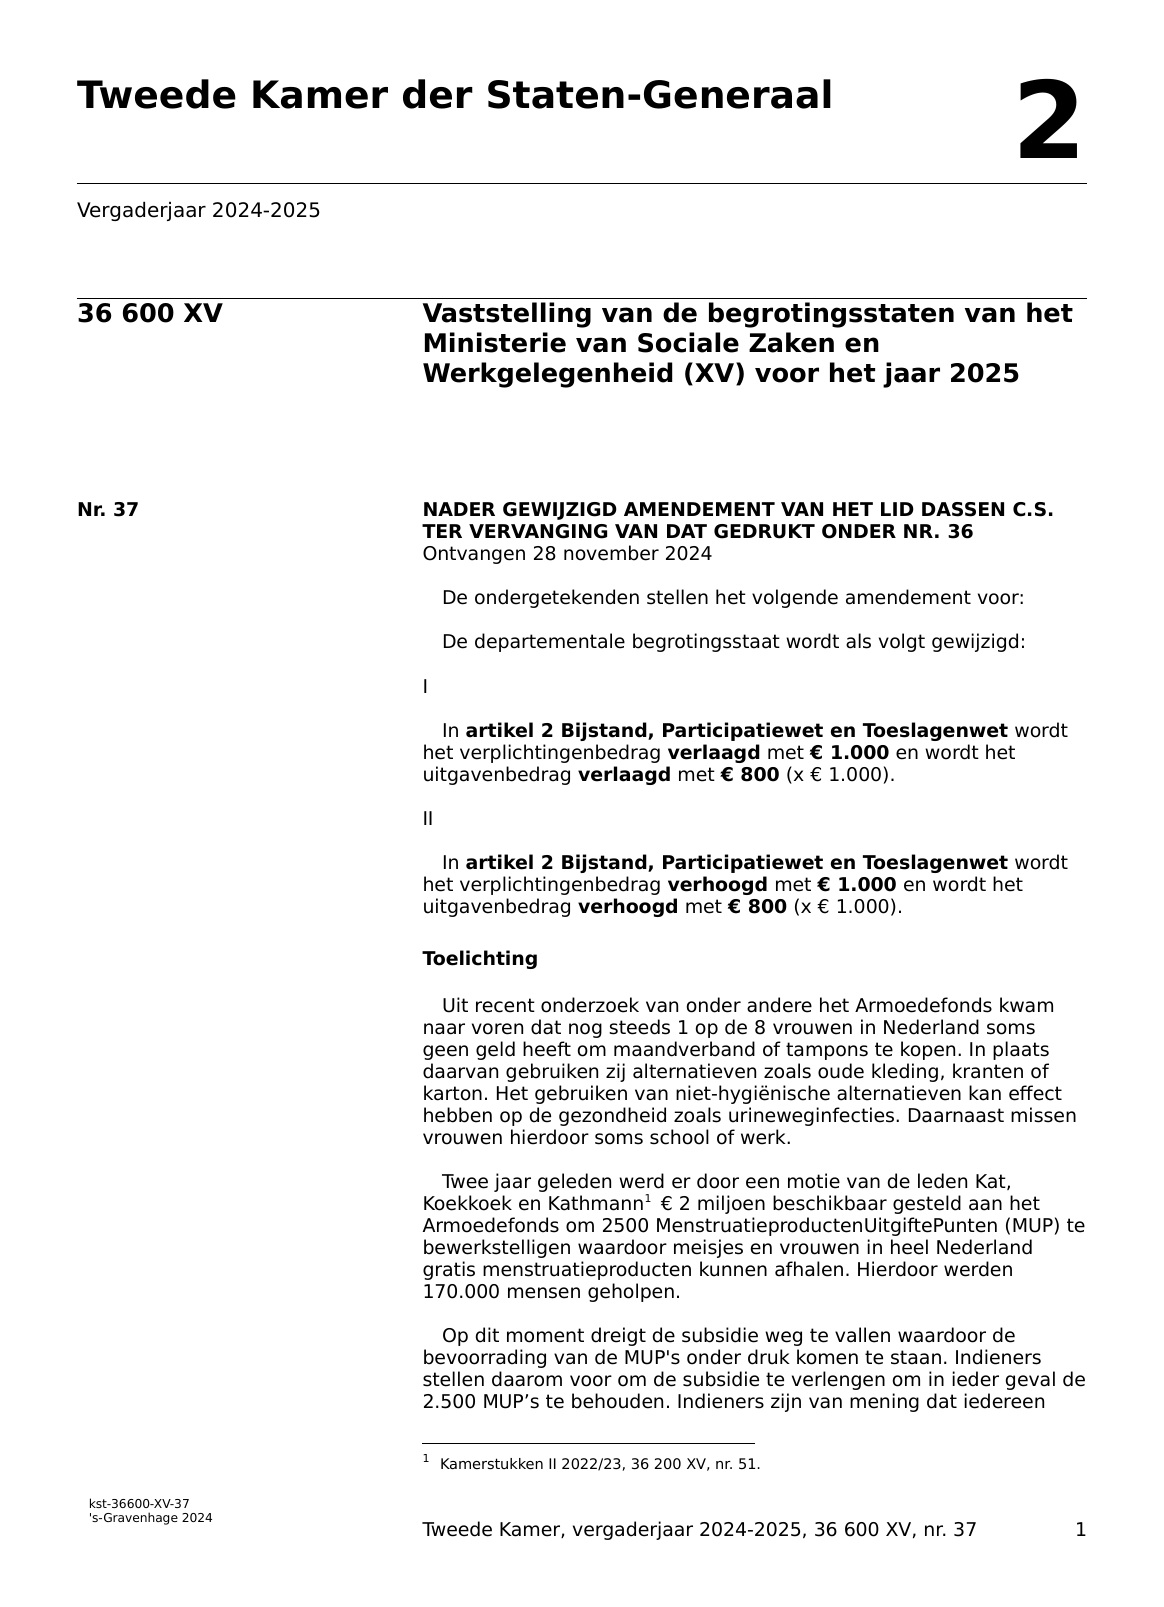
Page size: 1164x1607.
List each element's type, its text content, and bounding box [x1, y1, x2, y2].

text De departementale begrotingsstaat wordt als volgt gewijzigd: [422, 631, 1087, 653]
subtitle 36 600 XV Vaststelling van de begrotingsstaten van het Ministerie van Sociale Zaken en Werkgelegenheid (XV) voor het jaar 2025 [77, 299, 1087, 388]
text De ondergetekenden stellen het volgende amendement voor: [422, 587, 1087, 609]
text Op dit moment dreigt de subsidie weg te vallen waardoor de bevoorrading van de MUP's onder druk komen te staan. Indieners stellen daarom voor om de subsidie te verlengen om in ieder geval de 2.500 MUP’s te behouden. Indieners zijn van mening dat iedereen [422, 1325, 1087, 1413]
text II [422, 808, 1087, 830]
text I [422, 676, 1087, 697]
subtitle Toelichting [422, 948, 1087, 970]
text Twee jaar geleden werd er door een motie van de leden Kat, Koekkoek en Kathmann € 2 miljoen beschikbaar gesteld aan het Armoedefonds om 2500 MenstruatieproductenUitgiftePunten (MUP) te bewerkstelligen waardoor meisjes en vrouwen in heel Nederland gratis menstruatieproducten kunnen afhalen. Hierdoor werden 170.000 mensen geholpen. [422, 1171, 1087, 1303]
text Uit recent onderzoek van onder andere het Armoedefonds kwam naar voren dat nog steeds 1 op de 8 vrouwen in Nederland soms geen geld heeft om maandverband of tampons te kopen. In plaats daarvan gebruiken zij alternatieven zoals oude kleding, kranten of karton. Het gebruiken van niet-hygiënische alternatieven kan effect hebben op de gezondheid zoals urineweginfecties. Daarnaast missen vrouwen hierdoor soms school of werk. [422, 995, 1087, 1149]
text kst-36600-XV-37 [88, 1497, 323, 1511]
text Kamerstukken II 2022/23, 36 200 XV, nr. 51. [422, 1452, 1087, 1474]
text Ontvangen 28 november 2024 [422, 543, 1087, 565]
text In artikel 2 Bijstand, Participatiewet en Toeslagenwet wordt het verplichtingenbedrag verhoogd met € 1.000 en wordt het uitgavenbedrag verhoogd met € 800 (x € 1.000). [422, 852, 1087, 918]
table_header 2 [886, 59, 1087, 183]
text In artikel 2 Bijstand, Participatiewet en Toeslagenwet wordt het verplichtingenbedrag verlaagd met € 1.000 en wordt het uitgavenbedrag verlaagd met € 800 (x € 1.000). [422, 720, 1087, 786]
subtitle Nr. 37 NADER GEWIJZIGD AMENDEMENT VAN HET LID DASSEN C.S. TER VERVANGING VAN DAT GEDRUKT ONDER NR. 36 [77, 499, 1087, 543]
text 's-Gravenhage 2024 [88, 1511, 323, 1525]
table_cell Vergaderjaar 2024-2025 [77, 184, 1087, 298]
table_header Tweede Kamer der Staten-Generaal [77, 59, 886, 183]
